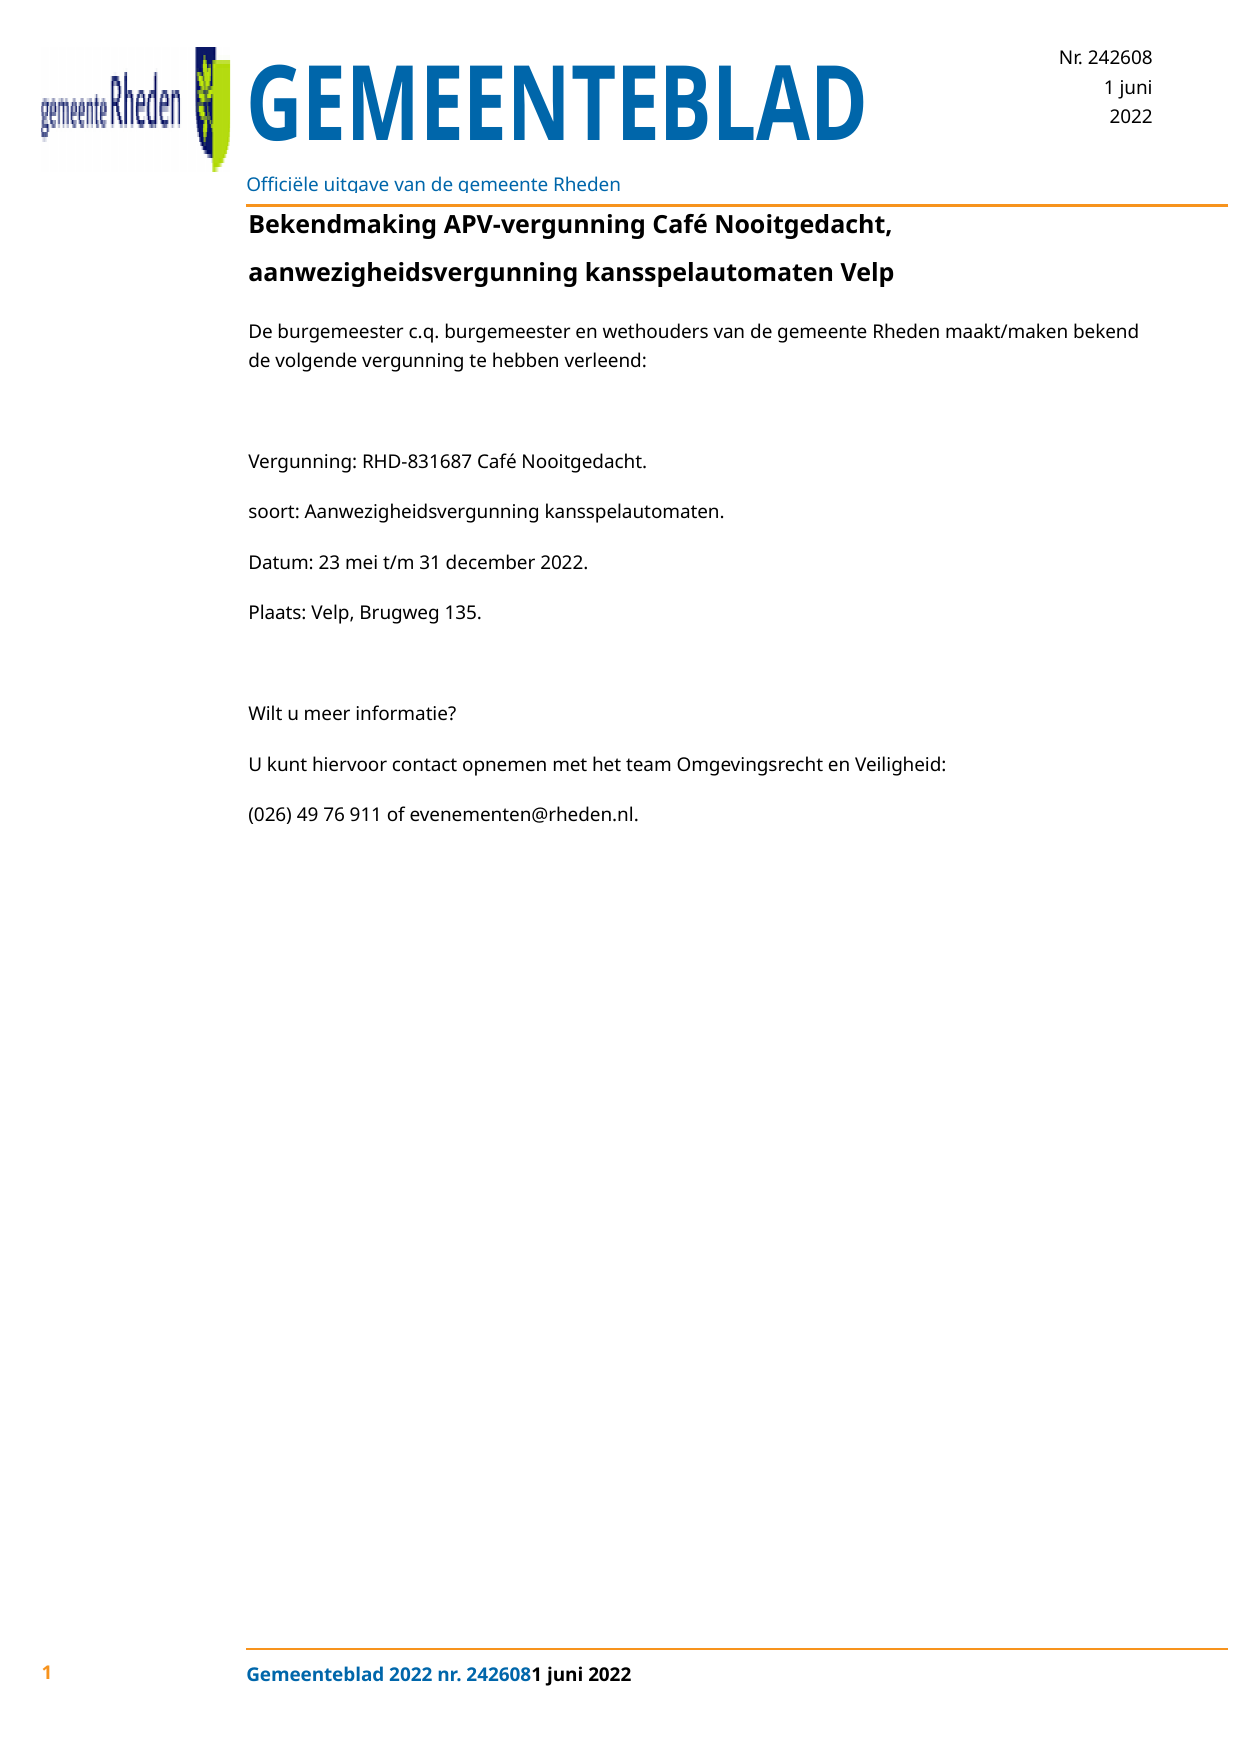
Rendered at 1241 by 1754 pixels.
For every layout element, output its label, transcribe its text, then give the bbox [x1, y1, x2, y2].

picture [41, 47, 231, 172]
text soort: Aanwezigheidsvergunning kansspelautomaten. [248, 499, 1152, 524]
text Datum: 23 mei t/m 31 december 2022. [248, 549, 1152, 575]
text (026) 49 76 911 of evenementen@rheden.nl. [248, 801, 1152, 827]
text Bekendmaking APV-vergunning Café Nooitgedacht, aanwezigheidsvergunning kansspelautomaten Velp [248, 207, 1152, 288]
text De burgemeester c.q. burgemeester en wethouders van de gemeente Rheden maakt/maken bekend de volgende vergunning te hebben verleend: [248, 318, 1152, 373]
text Wilt u meer informatie? [248, 700, 1152, 726]
text Plaats: Velp, Brugweg 135. [248, 599, 1152, 625]
text Vergunning: RHD-831687 Café Nooitgedacht. [248, 448, 1152, 474]
text U kunt hiervoor contact opnemen met het team Omgevingsrecht en Veiligheid: [248, 751, 1152, 777]
